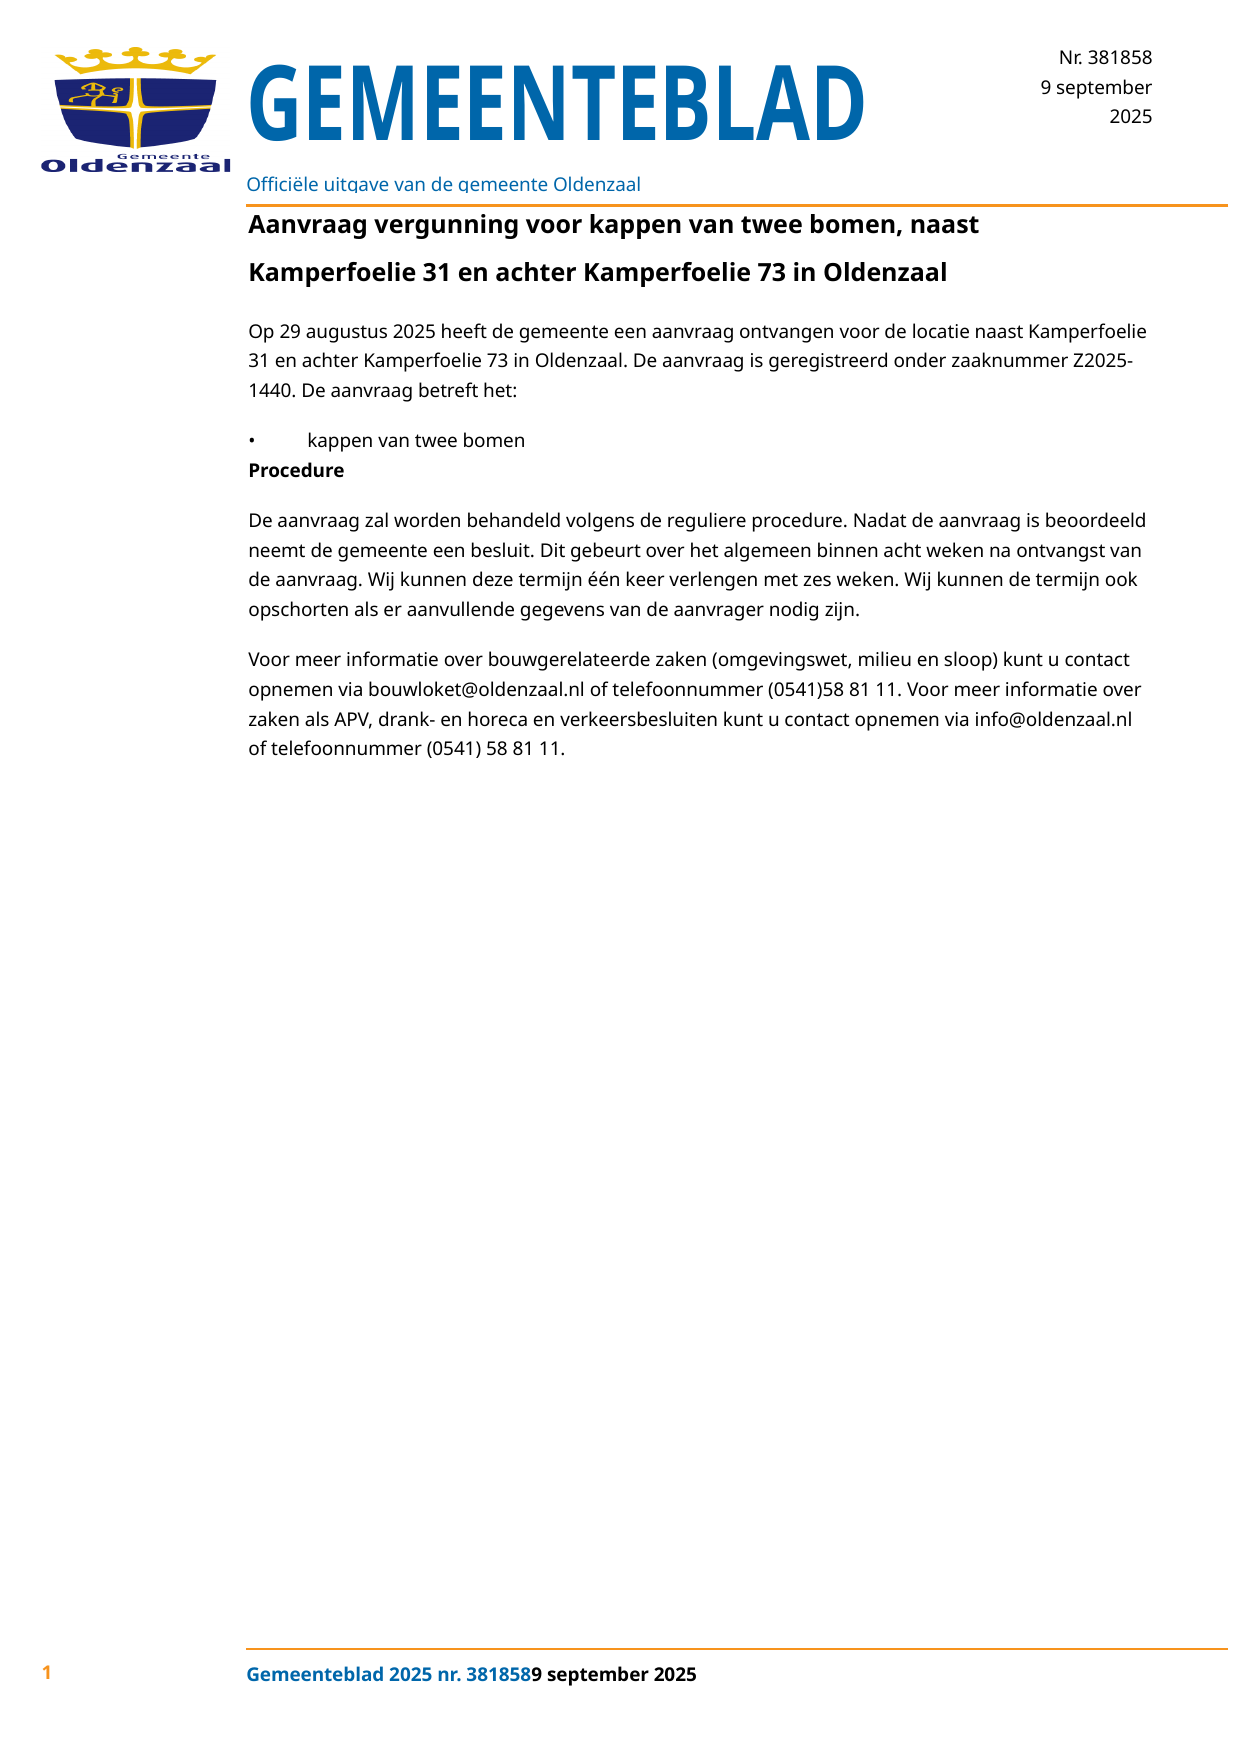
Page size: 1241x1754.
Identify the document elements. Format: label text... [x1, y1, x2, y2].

text Op 29 augustus 2025 heeft de gemeente een aanvraag ontvangen voor de locatie naast Kamperfoelie 31 en achter Kamperfoelie 73 in Oldenzaal. De aanvraag is geregistreerd onder zaaknummer Z2025-1440. De aanvraag betreft het: [248, 318, 1152, 403]
picture [41, 47, 231, 172]
text Procedure [248, 457, 1152, 483]
text Voor meer informatie over bouwgerelateerde zaken (omgevingswet, milieu en sloop) kunt u contact opnemen via bouwloket@oldenzaal.nl of telefoonnummer (0541)58 81 11. Voor meer informatie over zaken als APV, drank- en horeca en verkeersbesluiten kunt u contact opnemen via info@oldenzaal.nl of telefoonnummer (0541) 58 81 11. [248, 647, 1152, 761]
text De aanvraag zal worden behandeld volgens de reguliere procedure. Nadat de aanvraag is beoordeeld neemt de gemeente een besluit. Dit gebeurt over het algemeen binnen acht weken na ontvangst van de aanvraag. Wij kunnen deze termijn één keer verlengen met zes weken. Wij kunnen de termijn ook opschorten als er aanvullende gegevens van de aanvrager nodig zijn. [248, 507, 1152, 622]
list kappen van twee bomen [248, 427, 1152, 453]
text Aanvraag vergunning voor kappen van twee bomen, naast Kamperfoelie 31 en achter Kamperfoelie 73 in Oldenzaal [248, 207, 1152, 288]
